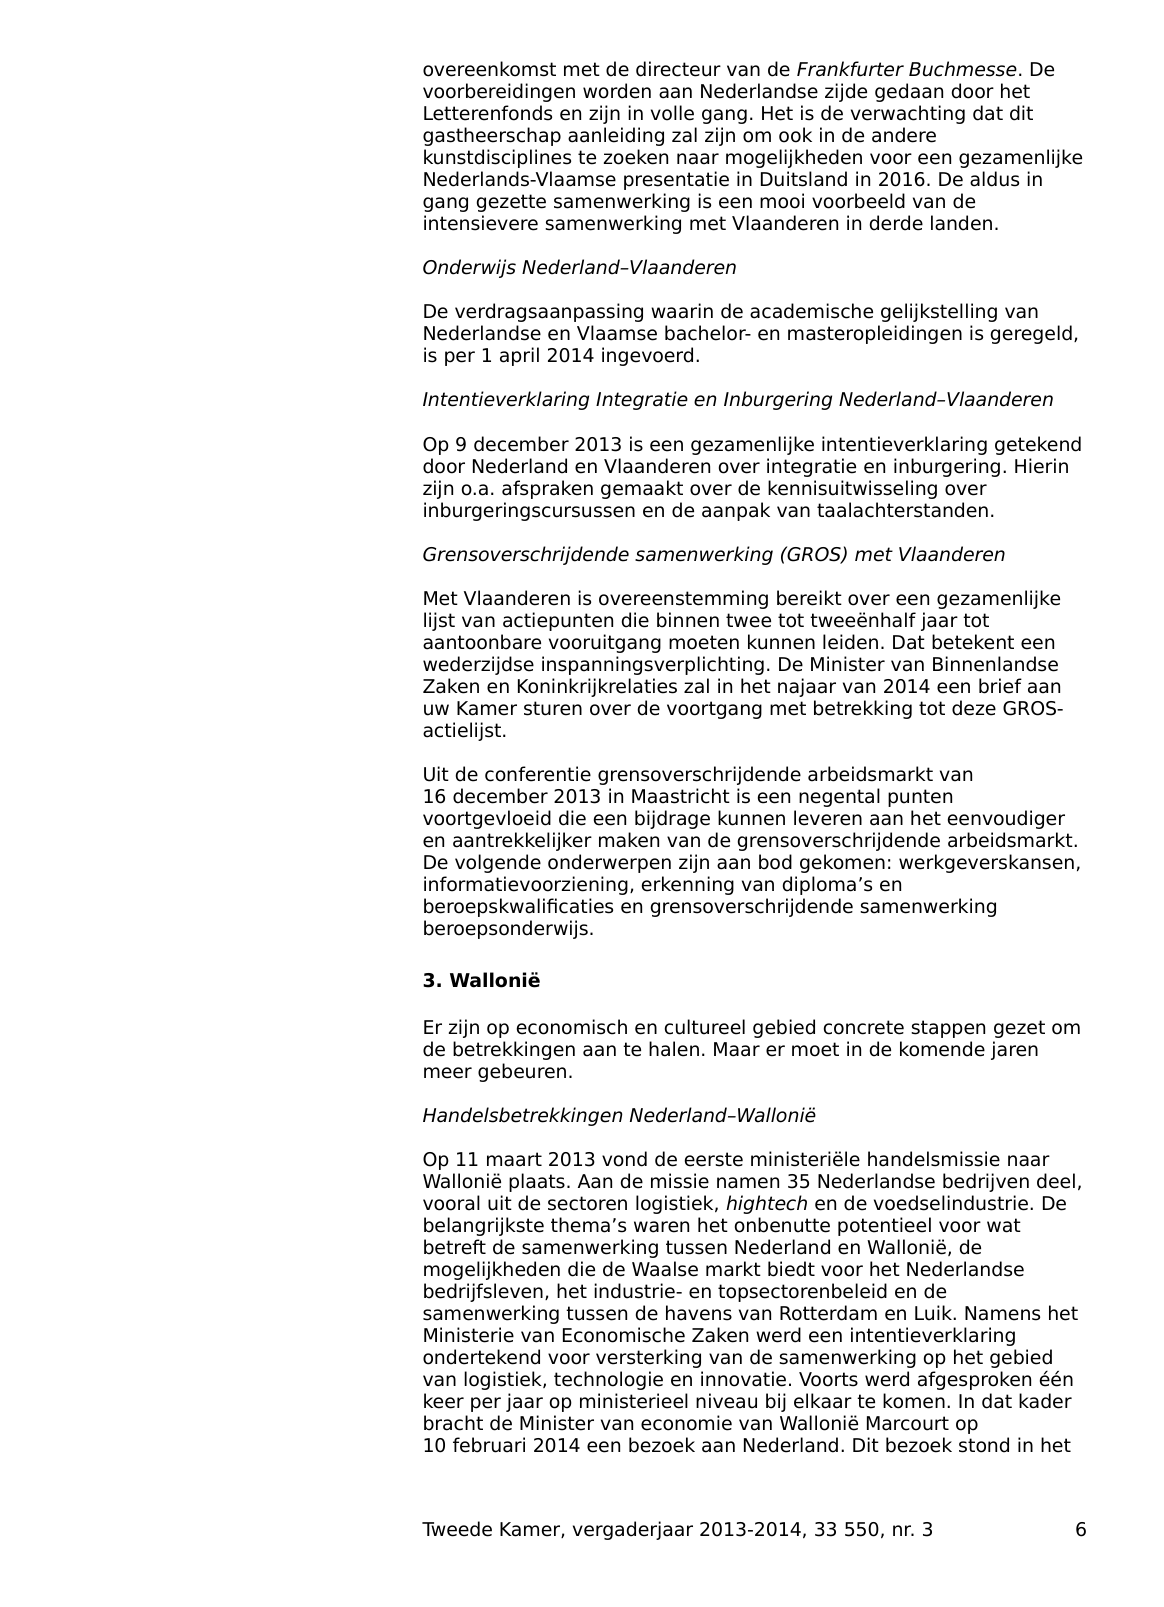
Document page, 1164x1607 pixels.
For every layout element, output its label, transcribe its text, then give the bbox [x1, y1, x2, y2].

text Op 11 maart 2013 vond de eerste ministeriële handelsmissie naar Wallonië plaats. Aan de missie namen 35 Nederlandse bedrijven deel, vooral uit de sectoren logistiek, hightech en de voedselindustrie. De belangrijkste thema’s waren het onbenutte potentieel voor wat betreft de samenwerking tussen Nederland en Wallonië, de mogelijkheden die de Waalse markt biedt voor het Nederlandse bedrijfsleven, het industrie- en topsectorenbeleid en de samenwerking tussen de havens van Rotterdam en Luik. Namens het Ministerie van Economische Zaken werd een intentieverklaring ondertekend voor versterking van de samenwerking op het gebied van logistiek, technologie en innovatie. Voorts werd afgesproken één keer per jaar op ministerieel niveau bij elkaar te komen. In dat kader bracht de Minister van economie van Wallonië Marcourt op 10 februari 2014 een bezoek aan Nederland. Dit bezoek stond in het [422, 1149, 1087, 1457]
subtitle Intentieverklaring Integratie en Inburgering Nederland–Vlaanderen [422, 389, 1087, 411]
subtitle Grensoverschrijdende samenwerking (GROS) met Vlaanderen [422, 544, 1087, 566]
text Op 9 december 2013 is een gezamenlijke intentieverklaring getekend door Nederland en Vlaanderen over integratie en inburgering. Hierin zijn o.a. afspraken gemaakt over de kennisuitwisseling over inburgeringscursussen en de aanpak van taalachterstanden. [422, 433, 1087, 521]
subtitle 3. Wallonië [422, 970, 1087, 992]
text De verdragsaanpassing waarin de academische gelijkstelling van Nederlandse en Vlaamse bachelor- en masteropleidingen is geregeld, is per 1 april 2014 ingevoerd. [422, 301, 1087, 367]
text Met Vlaanderen is overeenstemming bereikt over een gezamenlijke lijst van actiepunten die binnen twee tot tweeënhalf jaar tot aantoonbare vooruitgang moeten kunnen leiden. Dat betekent een wederzijdse inspanningsverplichting. De Minister van Binnenlandse Zaken en Koninkrijkrelaties zal in het najaar van 2014 een brief aan uw Kamer sturen over de voortgang met betrekking tot deze GROS-actielijst. [422, 588, 1087, 742]
text Er zijn op economisch en cultureel gebied concrete stappen gezet om de betrekkingen aan te halen. Maar er moet in de komende jaren meer gebeuren. [422, 1017, 1087, 1083]
subtitle Onderwijs Nederland–Vlaanderen [422, 257, 1087, 279]
text Uit de conferentie grensoverschrijdende arbeidsmarkt van 16 december 2013 in Maastricht is een negental punten voortgevloeid die een bijdrage kunnen leveren aan het eenvoudiger en aantrekkelijker maken van de grensoverschrijdende arbeidsmarkt. De volgende onderwerpen zijn aan bod gekomen: werkgeverskansen, informatievoorziening, erkenning van diploma’s en beroepskwalificaties en grensoverschrijdende samenwerking beroepsonderwijs. [422, 764, 1087, 940]
subtitle Handelsbetrekkingen Nederland–Wallonië [422, 1105, 1087, 1127]
text overeenkomst met de directeur van de Frankfurter Buchmesse. De voorbereidingen worden aan Nederlandse zijde gedaan door het Letterenfonds en zijn in volle gang. Het is de verwachting dat dit gastheerschap aanleiding zal zijn om ook in de andere kunstdisciplines te zoeken naar mogelijkheden voor een gezamenlijke Nederlands-Vlaamse presentatie in Duitsland in 2016. De aldus in gang gezette samenwerking is een mooi voorbeeld van de intensievere samenwerking met Vlaanderen in derde landen. [422, 59, 1087, 235]
